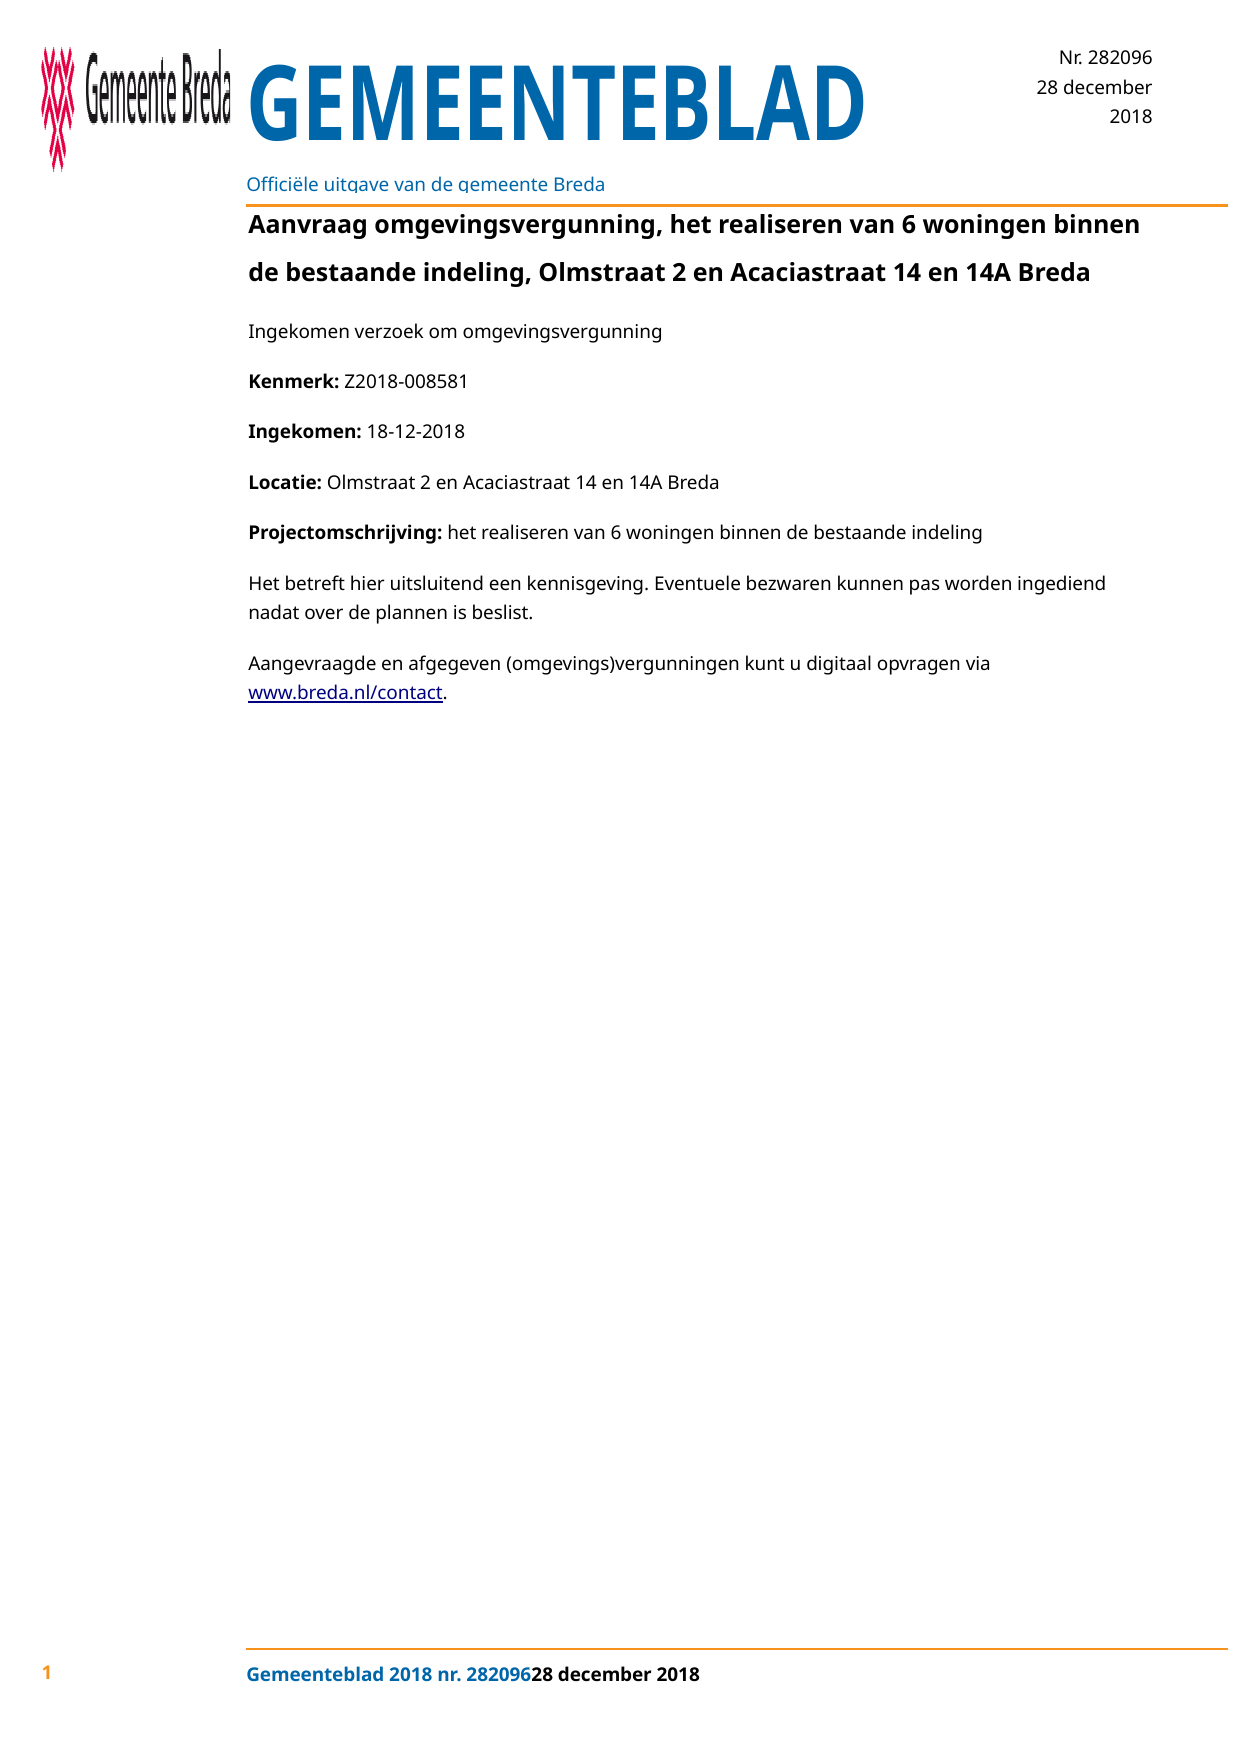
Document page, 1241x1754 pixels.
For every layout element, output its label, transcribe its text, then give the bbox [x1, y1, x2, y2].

text Locatie: Olmstraat 2 en Acaciastraat 14 en 14A Breda [248, 469, 1152, 495]
text Aanvraag omgevingsvergunning, het realiseren van 6 woningen binnen de bestaande indeling, Olmstraat 2 en Acaciastraat 14 en 14A Breda [248, 207, 1152, 288]
picture [41, 47, 231, 172]
text Ingekomen verzoek om omgevingsvergunning [248, 318, 1152, 344]
text Kenmerk: Z2018-008581 [248, 368, 1152, 394]
text Aangevraagde en afgegeven (omgevings)vergunningen kunt u digitaal opvragen via www.breda.nl/contact. [248, 650, 1152, 705]
text Projectomschrijving: het realiseren van 6 woningen binnen de bestaande indeling [248, 519, 1152, 545]
text Het betreft hier uitsluitend een kennisgeving. Eventuele bezwaren kunnen pas worden ingediend nadat over de plannen is beslist. [248, 570, 1152, 625]
text Ingekomen: 18-12-2018 [248, 419, 1152, 444]
